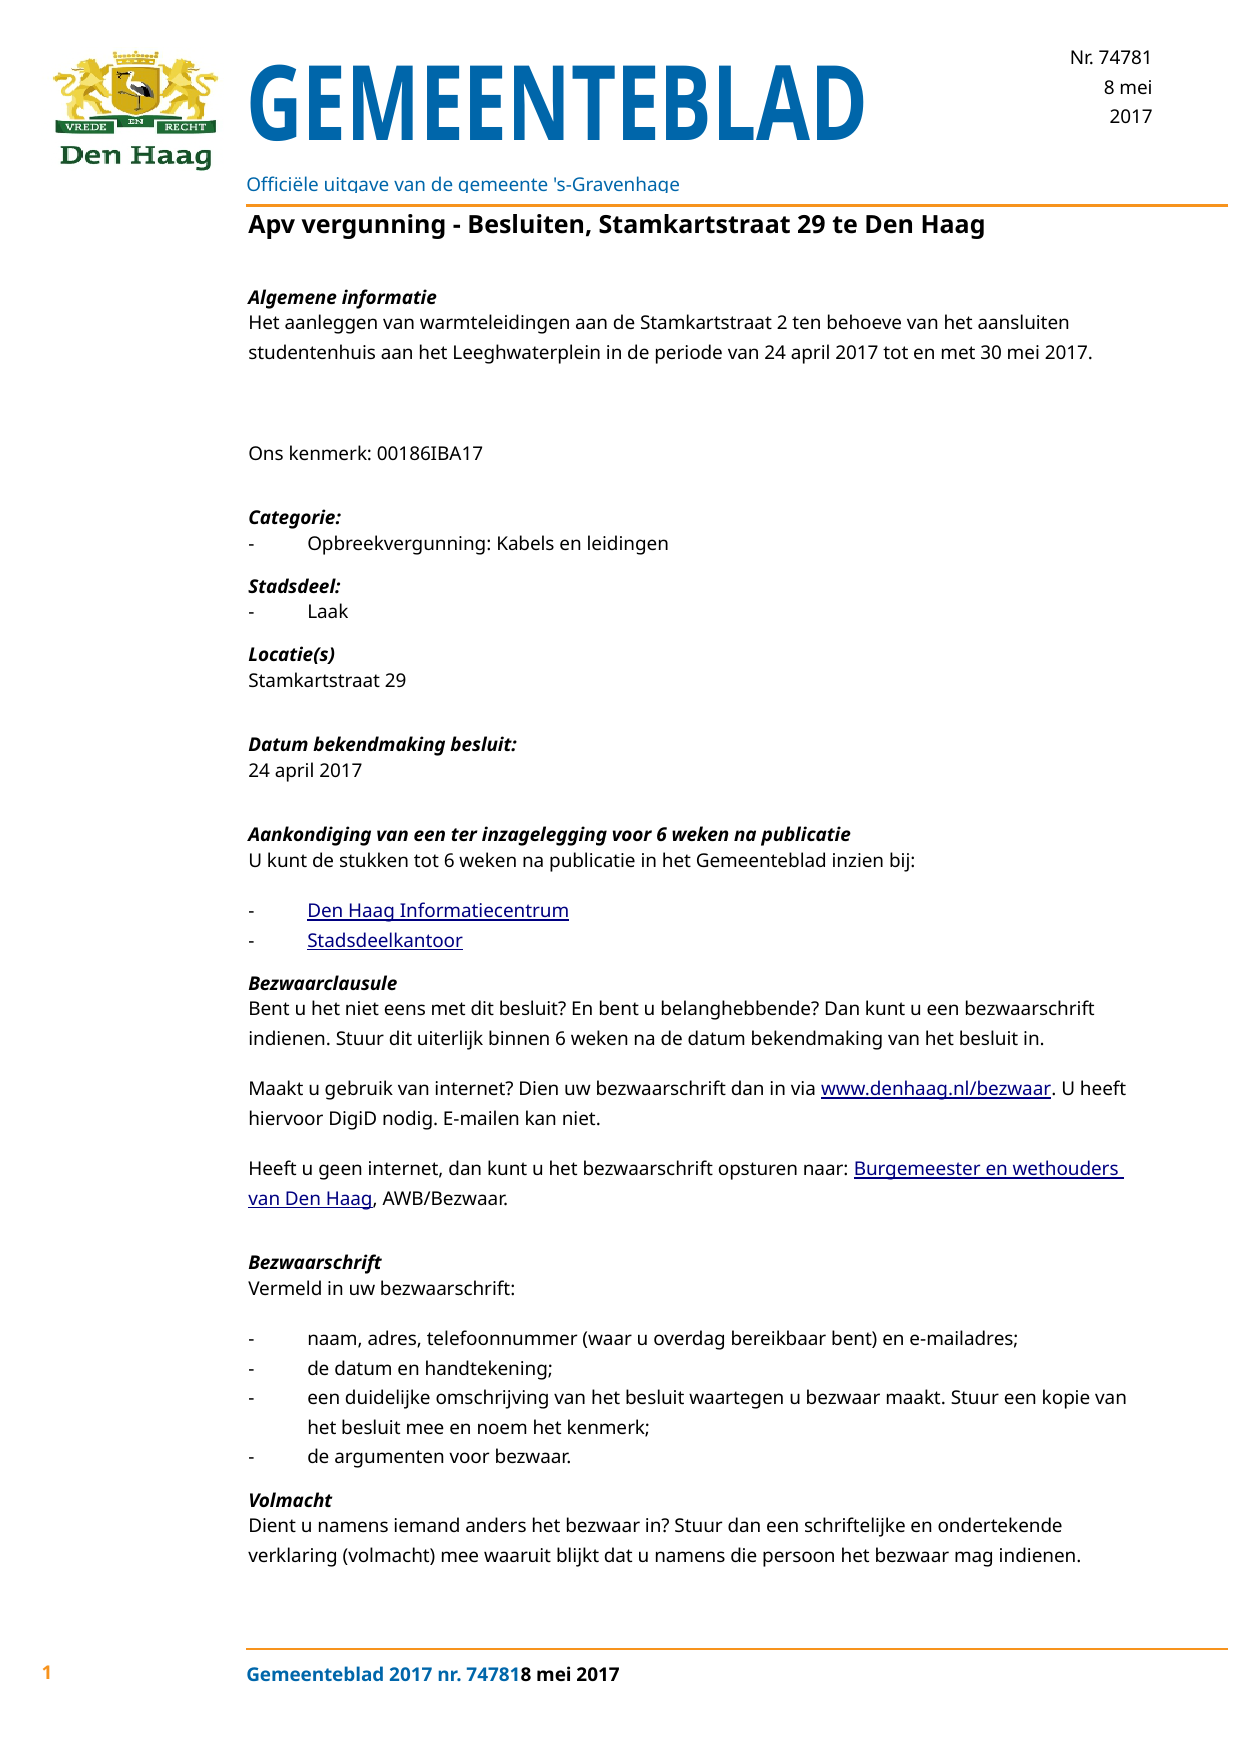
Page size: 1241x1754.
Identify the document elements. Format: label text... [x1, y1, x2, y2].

text Categorie: [248, 504, 1152, 530]
text Dient u namens iemand anders het bezwaar in? Stuur dan een schriftelijke en ondertekende verklaring (volmacht) mee waaruit blijkt dat u namens die persoon het bezwaar mag indienen. [248, 1512, 1152, 1568]
text Aankondiging van een ter inzagelegging voor 6 weken na publicatie [248, 821, 1152, 847]
text Locatie(s) [248, 642, 1152, 667]
text Algemene informatie [248, 284, 1152, 309]
text Volmacht [248, 1487, 1152, 1512]
list Den Haag Informatiecentrum [248, 897, 1152, 923]
text Het aanleggen van warmteleidingen aan de Stamkartstraat 2 ten behoeve van het aansluiten studentenhuis aan het Leeghwaterplein in de periode van 24 april 2017 tot en met 30 mei 2017. [248, 309, 1152, 365]
text Apv vergunning - Besluiten, Stamkartstraat 29 te Den Haag [248, 207, 1152, 241]
text Bent u het niet eens met dit besluit? En bent u belanghebbende? Dan kunt u een bezwaarschrift indienen. Stuur dit uiterlijk binnen 6 weken na de datum bekendmaking van het besluit in. [248, 996, 1152, 1051]
text 24 april 2017 [248, 757, 1152, 783]
list Laak [248, 598, 1152, 624]
text Maakt u gebruik van internet? Dien uw bezwaarschrift dan in via www.denhaag.nl/bezwaar. U heeft hiervoor DigiD nodig. E-mailen kan niet. [248, 1076, 1152, 1131]
list de datum en handtekening; [248, 1355, 1152, 1381]
text Heeft u geen internet, dan kunt u het bezwaarschrift opsturen naar: Burgemeester en wethouders van Den Haag, AWB/Bezwaar. [248, 1156, 1152, 1211]
text Bezwaarclausule [248, 970, 1152, 996]
text Stamkartstraat 29 [248, 667, 1152, 693]
list Opbreekvergunning: Kabels en leidingen [248, 530, 1152, 555]
text Datum bekendmaking besluit: [248, 731, 1152, 757]
text Vermeld in uw bezwaarschrift: [248, 1275, 1152, 1301]
text U kunt de stukken tot 6 weken na publicatie in het Gemeenteblad inzien bij: [248, 847, 1152, 872]
text Bezwaarschrift [248, 1249, 1152, 1275]
list Stadsdeelkantoor [248, 927, 1152, 952]
list een duidelijke omschrijving van het besluit waartegen u bezwaar maakt. Stuur een kopie van het besluit mee en noem het kenmerk; [248, 1384, 1152, 1440]
list de argumenten voor bezwaar. [248, 1444, 1152, 1469]
text Stadsdeel: [248, 573, 1152, 598]
text Ons kenmerk: 00186IBA17 [248, 440, 1152, 466]
list naam, adres, telefoonnummer (waar u overdag bereikbaar bent) en e-mailadres; [248, 1325, 1152, 1351]
picture [41, 47, 231, 172]
